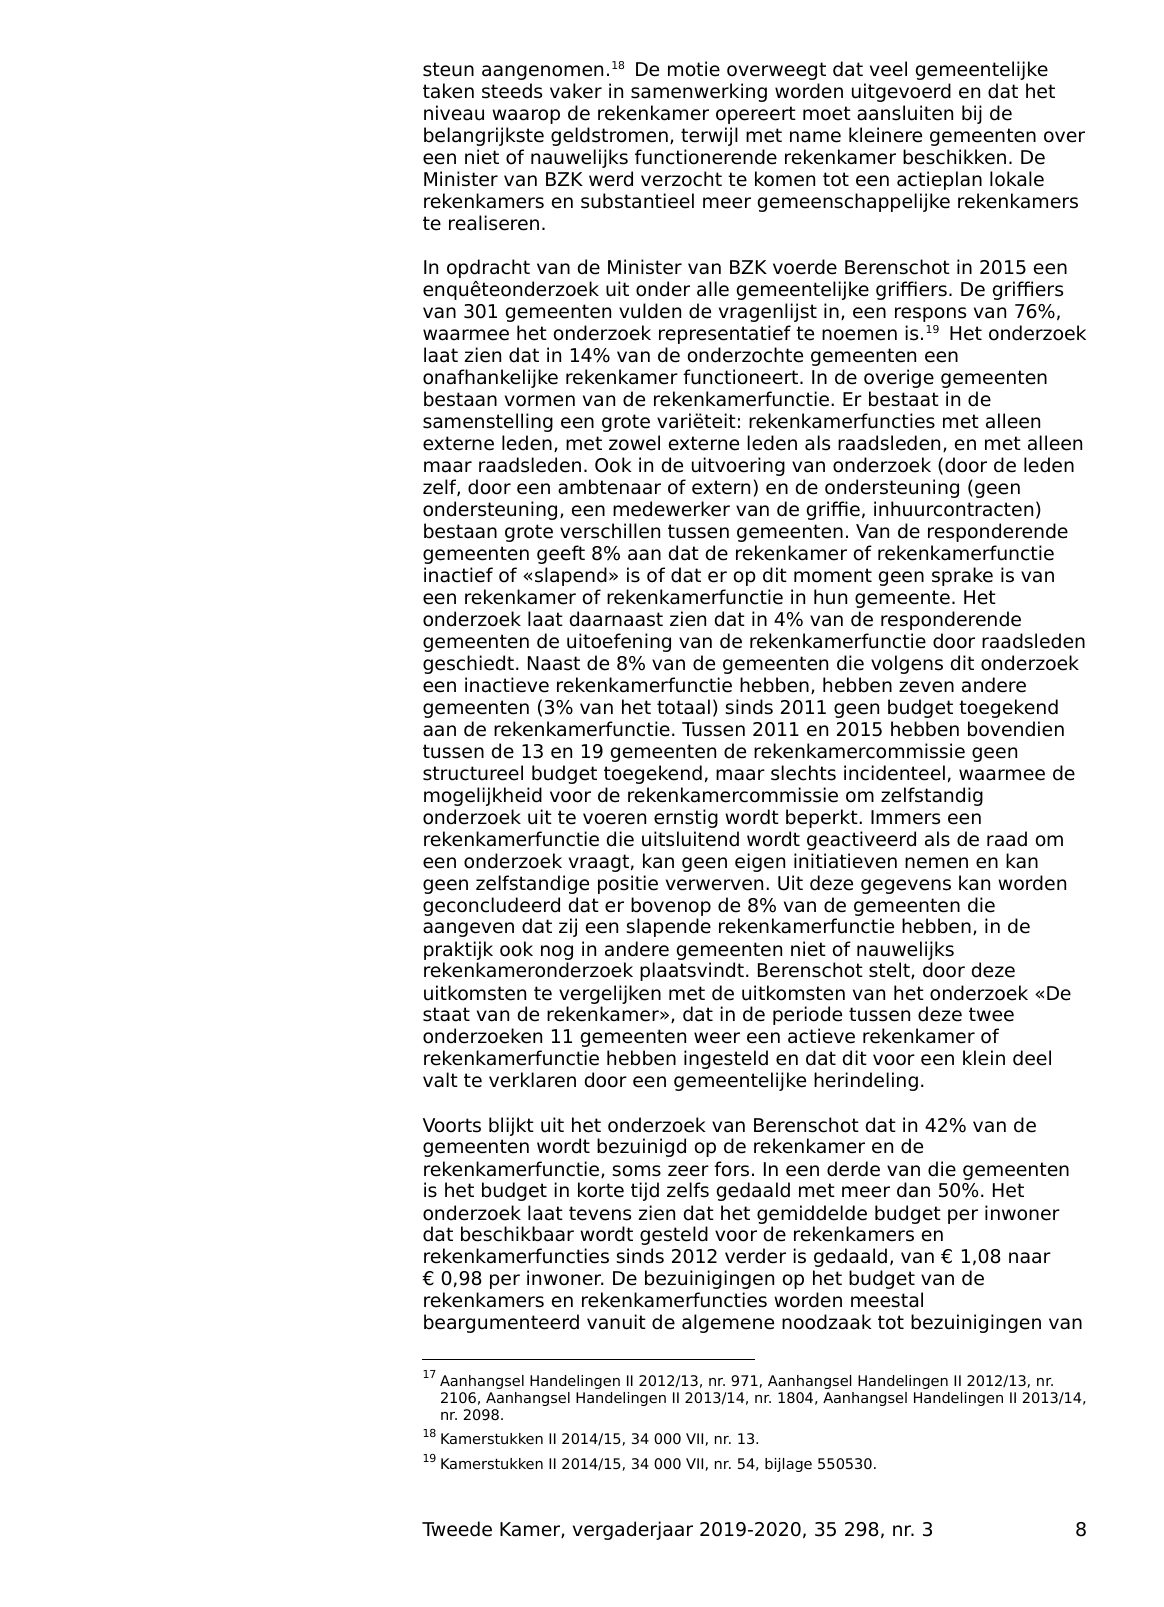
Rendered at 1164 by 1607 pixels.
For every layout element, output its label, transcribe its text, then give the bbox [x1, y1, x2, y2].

text Aanhangsel Handelingen II 2012/13, nr. 971, Aanhangsel Handelingen II 2012/13, nr. 2106, Aanhangsel Handelingen II 2013/14, nr. 1804, Aanhangsel Handelingen II 2013/14, nr. 2098. [422, 1368, 1087, 1424]
text Kamerstukken II 2014/15, 34 000 VII, nr. 54, bijlage 550530. [422, 1452, 1087, 1474]
text Voorts blijkt uit het onderzoek van Berenschot dat in 42% van de gemeenten wordt bezuinigd op de rekenkamer en de rekenkamerfunctie, soms zeer fors. In een derde van die gemeenten is het budget in korte tijd zelfs gedaald met meer dan 50%. Het onderzoek laat tevens zien dat het gemiddelde budget per inwoner dat beschikbaar wordt gesteld voor de rekenkamers en rekenkamerfuncties sinds 2012 verder is gedaald, van € 1,08 naar € 0,98 per inwoner. De bezuinigingen op het budget van de rekenkamers en rekenkamerfuncties worden meestal beargumenteerd vanuit de algemene noodzaak tot bezuinigingen van [422, 1114, 1087, 1334]
text steun aangenomen. De motie overweegt dat veel gemeentelijke taken steeds vaker in samenwerking worden uitgevoerd en dat het niveau waarop de rekenkamer opereert moet aansluiten bij de belangrijkste geldstromen, terwijl met name kleinere gemeenten over een niet of nauwelijks functionerende rekenkamer beschikken. De Minister van BZK werd verzocht te komen tot een actieplan lokale rekenkamers en substantieel meer gemeenschappelijke rekenkamers te realiseren. [422, 59, 1087, 235]
text Kamerstukken II 2014/15, 34 000 VII, nr. 13. [422, 1427, 1087, 1449]
text In opdracht van de Minister van BZK voerde Berenschot in 2015 een enquêteonderzoek uit onder alle gemeentelijke griffiers. De griffiers van 301 gemeenten vulden de vragenlijst in, een respons van 76%, waarmee het onderzoek representatief te noemen is. Het onderzoek laat zien dat in 14% van de onderzochte gemeenten een onafhankelijke rekenkamer functioneert. In de overige gemeenten bestaan vormen van de rekenkamerfunctie. Er bestaat in de samenstelling een grote variëteit: rekenkamerfuncties met alleen externe leden, met zowel externe leden als raadsleden, en met alleen maar raadsleden. Ook in de uitvoering van onderzoek (door de leden zelf, door een ambtenaar of extern) en de ondersteuning (geen ondersteuning, een medewerker van de griffie, inhuurcontracten) bestaan grote verschillen tussen gemeenten. Van de responderende gemeenten geeft 8% aan dat de rekenkamer of rekenkamerfunctie inactief of «slapend» is of dat er op dit moment geen sprake is van een rekenkamer of rekenkamerfunctie in hun gemeente. Het onderzoek laat daarnaast zien dat in 4% van de responderende gemeenten de uitoefening van de rekenkamerfunctie door raadsleden geschiedt. Naast de 8% van de gemeenten die volgens dit onderzoek een inactieve rekenkamerfunctie hebben, hebben zeven andere gemeenten (3% van het totaal) sinds 2011 geen budget toegekend aan de rekenkamerfunctie. Tussen 2011 en 2015 hebben bovendien tussen de 13 en 19 gemeenten de rekenkamercommissie geen structureel budget toegekend, maar slechts incidenteel, waarmee de mogelijkheid voor de rekenkamercommissie om zelfstandig onderzoek uit te voeren ernstig wordt beperkt. Immers een rekenkamerfunctie die uitsluitend wordt geactiveerd als de raad om een onderzoek vraagt, kan geen eigen initiatieven nemen en kan geen zelfstandige positie verwerven. Uit deze gegevens kan worden geconcludeerd dat er bovenop de 8% van de gemeenten die aangeven dat zij een slapende rekenkamerfunctie hebben, in de praktijk ook nog in andere gemeenten niet of nauwelijks rekenkameronderzoek plaatsvindt. Berenschot stelt, door deze uitkomsten te vergelijken met de uitkomsten van het onderzoek «De staat van de rekenkamer», dat in de periode tussen deze twee onderzoeken 11 gemeenten weer een actieve rekenkamer of rekenkamerfunctie hebben ingesteld en dat dit voor een klein deel valt te verklaren door een gemeentelijke herindeling. [422, 257, 1087, 1092]
